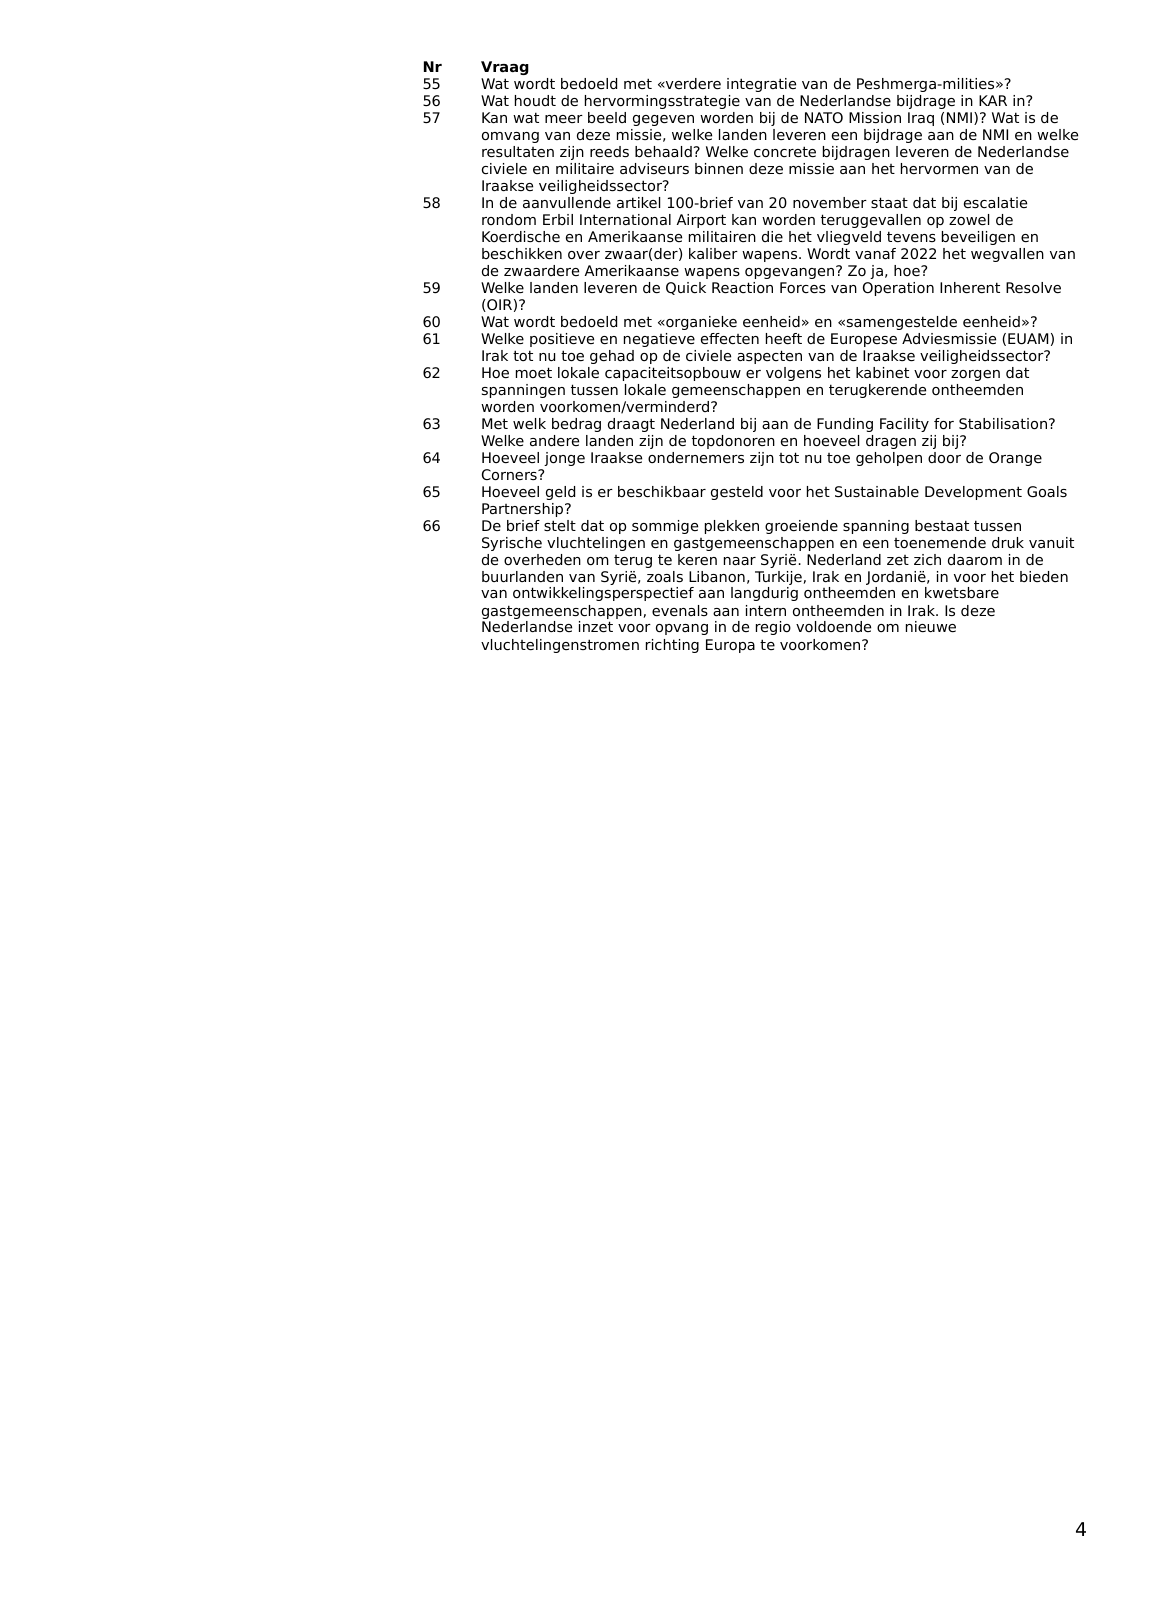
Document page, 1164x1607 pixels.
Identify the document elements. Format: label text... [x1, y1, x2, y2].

table_cell 63 [422, 416, 475, 449]
table_header Vraag [475, 59, 1087, 76]
table_cell 60 [422, 314, 475, 331]
table_cell Met welk bedrag draagt Nederland bij aan de Funding Facility for Stabilisation? Welke andere landen zijn de topdonoren en hoeveel dragen zij bij? [475, 416, 1087, 449]
table_cell 59 [422, 280, 475, 314]
table_cell 62 [422, 365, 475, 416]
table_cell Wat wordt bedoeld met «verdere integratie van de Peshmerga-milities»? [475, 76, 1087, 93]
table_cell 61 [422, 331, 475, 365]
table_cell De brief stelt dat op sommige plekken groeiende spanning bestaat tussen Syrische vluchtelingen en gastgemeenschappen en een toenemende druk vanuit de overheden om terug te keren naar Syrië. Nederland zet zich daarom in de buurlanden van Syrië, zoals Libanon, Turkije, Irak en Jordanië, in voor het bieden van ontwikkelingsperspectief aan langdurig ontheemden en kwetsbare gastgemeenschappen, evenals aan intern ontheemden in Irak. Is deze Nederlandse inzet voor opvang in de regio voldoende om nieuwe vluchtelingenstromen richting Europa te voorkomen? [475, 518, 1087, 653]
table_header Nr [422, 59, 475, 76]
table_cell 58 [422, 195, 475, 280]
table_cell 56 [422, 93, 475, 110]
table_cell 66 [422, 518, 475, 653]
table_cell Hoeveel jonge Iraakse ondernemers zijn tot nu toe geholpen door de Orange Corners? [475, 450, 1087, 483]
table_cell Kan wat meer beeld gegeven worden bij de NATO Mission Iraq (NMI)? Wat is de omvang van deze missie, welke landen leveren een bijdrage aan de NMI en welke resultaten zijn reeds behaald? Welke concrete bijdragen leveren de Nederlandse civiele en militaire adviseurs binnen deze missie aan het hervormen van de Iraakse veiligheidssector? [475, 110, 1087, 195]
table_cell 55 [422, 76, 475, 93]
table_cell In de aanvullende artikel 100-brief van 20 november staat dat bij escalatie rondom Erbil International Airport kan worden teruggevallen op zowel de Koerdische en Amerikaanse militairen die het vliegveld tevens beveiligen en beschikken over zwaar(der) kaliber wapens. Wordt vanaf 2022 het wegvallen van de zwaardere Amerikaanse wapens opgevangen? Zo ja, hoe? [475, 195, 1087, 280]
table_cell Welke landen leveren de Quick Reaction Forces van Operation Inherent Resolve (OIR)? [475, 280, 1087, 314]
table_cell Wat wordt bedoeld met «organieke eenheid» en «samengestelde eenheid»? [475, 314, 1087, 331]
table_cell Wat houdt de hervormingsstrategie van de Nederlandse bijdrage in KAR in? [475, 93, 1087, 110]
table_cell Hoe moet lokale capaciteitsopbouw er volgens het kabinet voor zorgen dat spanningen tussen lokale gemeenschappen en terugkerende ontheemden worden voorkomen/verminderd? [475, 365, 1087, 416]
table_cell Hoeveel geld is er beschikbaar gesteld voor het Sustainable Development Goals Partnership? [475, 484, 1087, 517]
table_cell Welke positieve en negatieve effecten heeft de Europese Adviesmissie (EUAM) in Irak tot nu toe gehad op de civiele aspecten van de Iraakse veiligheidssector? [475, 331, 1087, 365]
table_cell 57 [422, 110, 475, 195]
table_cell 64 [422, 450, 475, 483]
table_cell 65 [422, 484, 475, 517]
